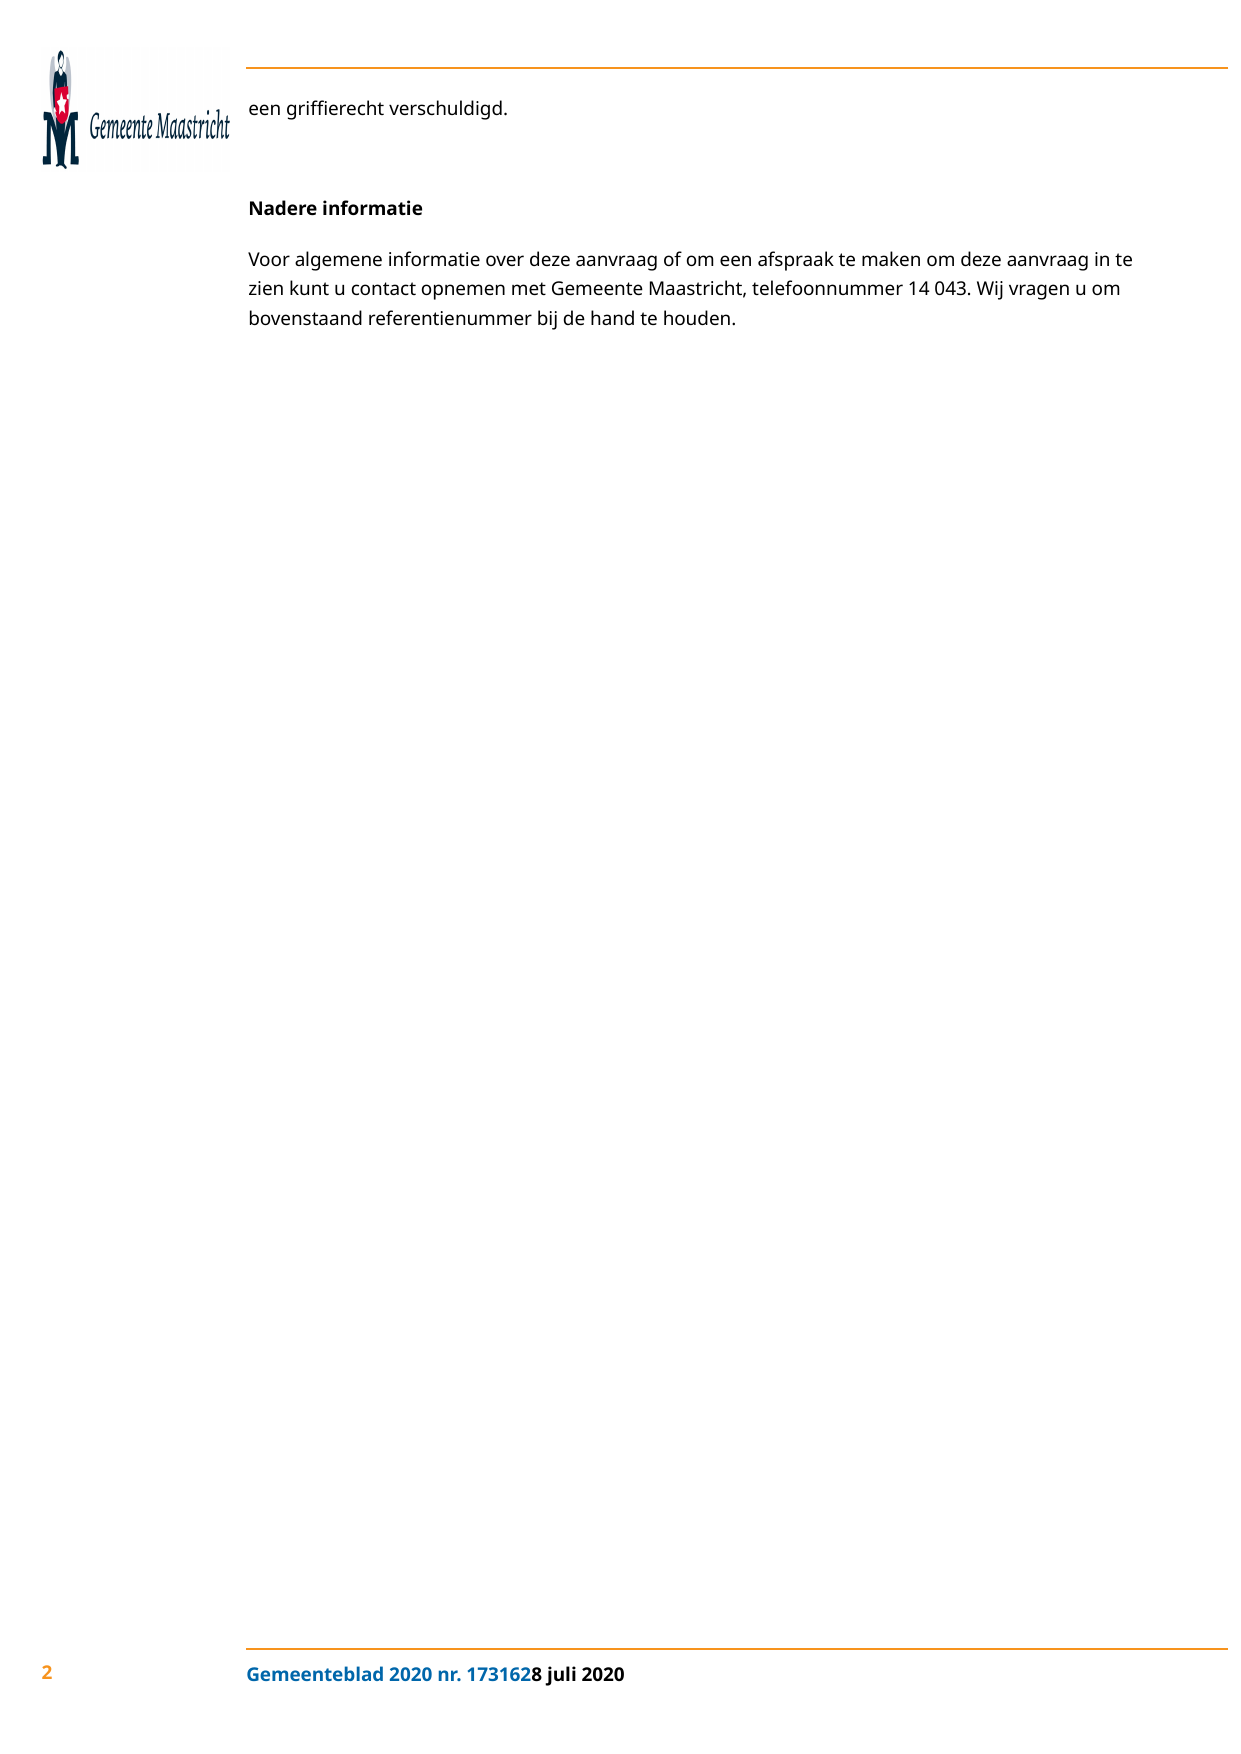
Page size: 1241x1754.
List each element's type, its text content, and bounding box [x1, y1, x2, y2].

text Voor algemene informatie over deze aanvraag of om een afspraak te maken om deze aanvraag in te zien kunt u contact opnemen met Gemeente Maastricht, telefoonnummer 14 043. Wij vragen u om bovenstaand referentienummer bij de hand te houden. [248, 246, 1152, 331]
text Nadere informatie [248, 196, 1152, 221]
picture [41, 47, 231, 172]
text een griffierecht verschuldigd. [248, 95, 1152, 121]
